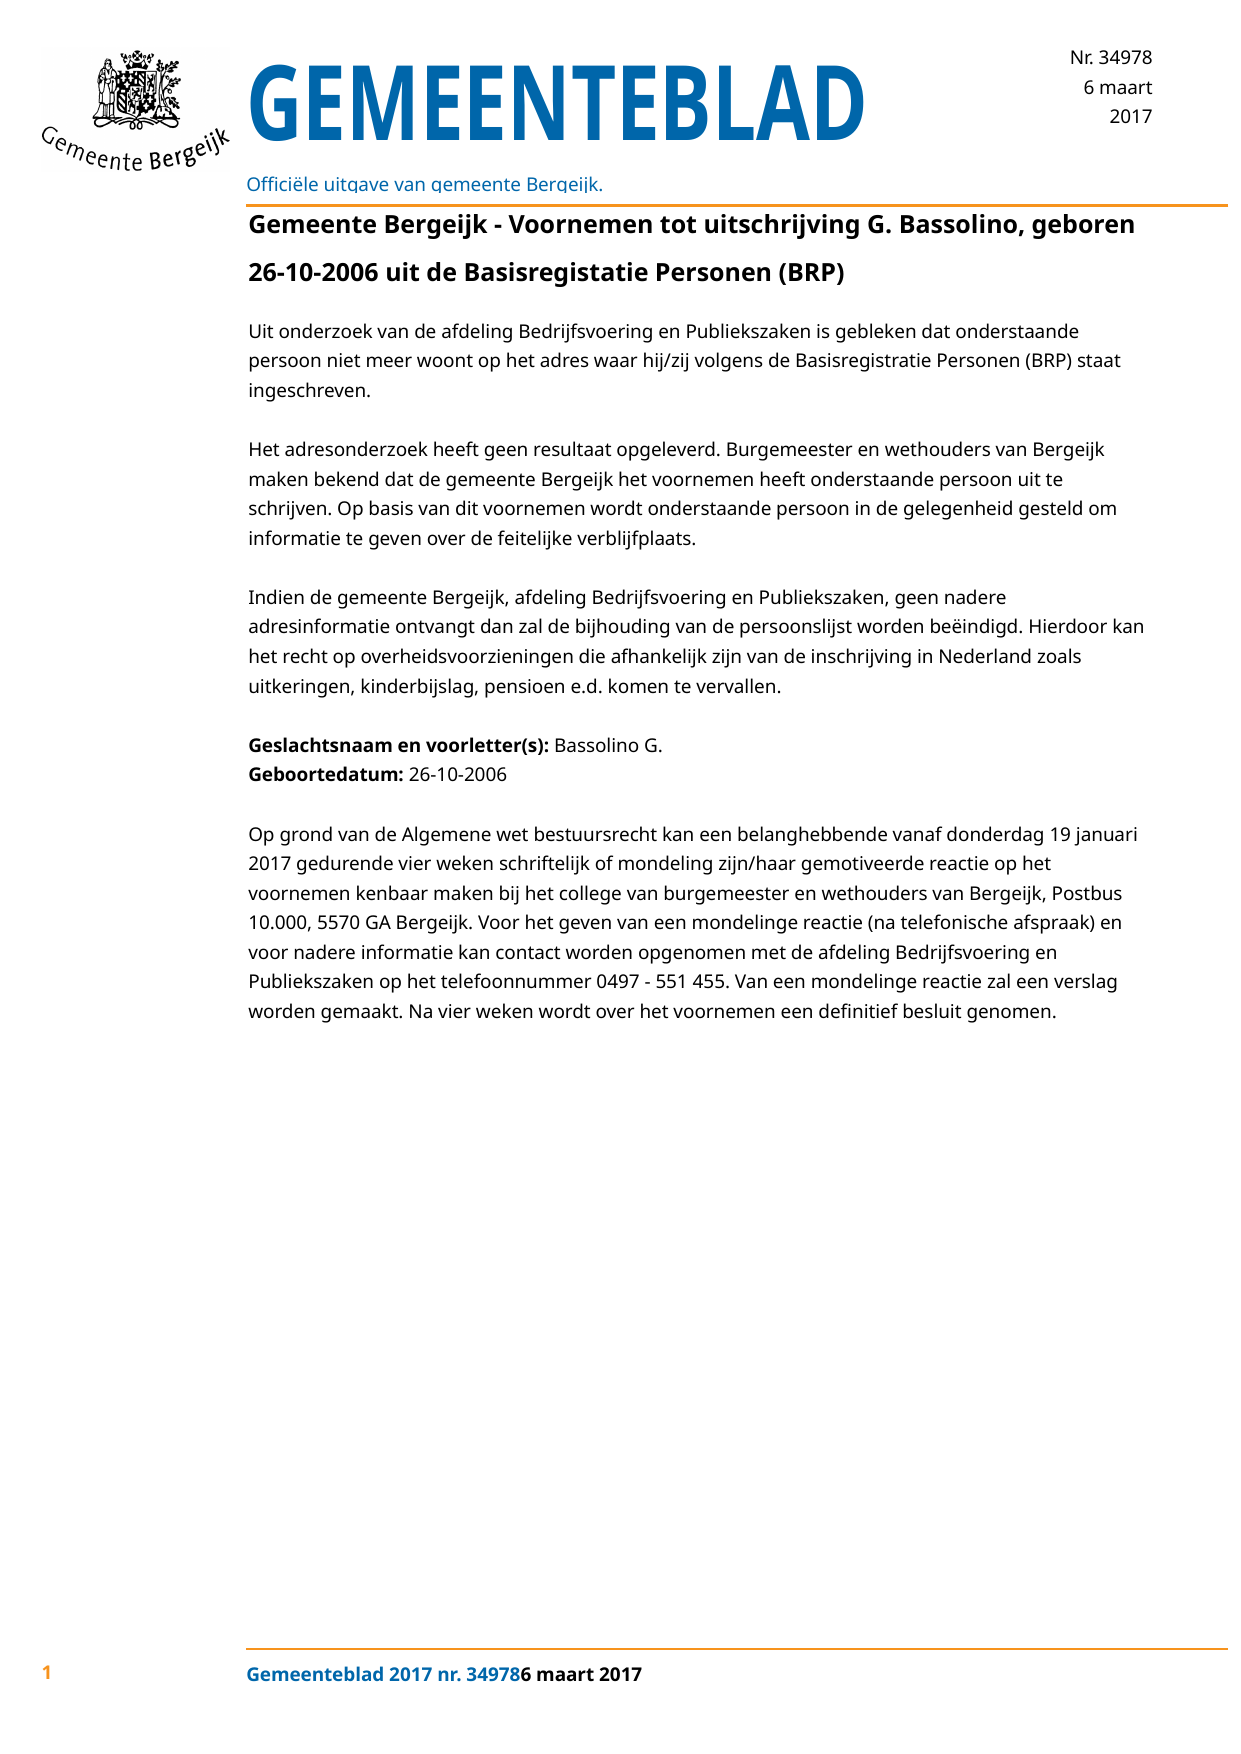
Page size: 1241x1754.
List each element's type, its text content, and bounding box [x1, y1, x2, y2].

text Op grond van de Algemene wet bestuursrecht kan een belanghebbende vanaf donderdag 19 januari 2017 gedurende vier weken schriftelijk of mondeling zijn/haar gemotiveerde reactie op het voornemen kenbaar maken bij het college van burgemeester en wethouders van Bergeijk, Postbus 10.000, 5570 GA Bergeijk. Voor het geven van een mondelinge reactie (na telefonische afspraak) en voor nadere informatie kan contact worden opgenomen met de afdeling Bedrijfsvoering en Publiekszaken op het telefoonnummer 0497 - 551 455. Van een mondelinge reactie zal een verslag worden gemaakt. Na vier weken wordt over het voornemen een definitief besluit genomen. [248, 821, 1152, 1024]
text Uit onderzoek van de afdeling Bedrijfsvoering en Publiekszaken is gebleken dat onderstaande persoon niet meer woont op het adres waar hij/zij volgens de Basisregistratie Personen (BRP) staat ingeschreven. [248, 318, 1152, 403]
picture [41, 47, 231, 172]
text Het adresonderzoek heeft geen resultaat opgeleverd. Burgemeester en wethouders van Bergeijk maken bekend dat de gemeente Bergeijk het voornemen heeft onderstaande persoon uit te schrijven. Op basis van dit voornemen wordt onderstaande persoon in de gelegenheid gesteld om informatie te geven over de feitelijke verblijfplaats. [248, 436, 1152, 551]
text Geboortedatum: 26-10-2006 [248, 762, 1152, 787]
text Gemeente Bergeijk - Voornemen tot uitschrijving G. Bassolino, geboren 26-10-2006 uit de Basisregistatie Personen (BRP) [248, 207, 1152, 288]
text Geslachtsnaam en voorletter(s): Bassolino G. [248, 732, 1152, 758]
text Indien de gemeente Bergeijk, afdeling Bedrijfsvoering en Publiekszaken, geen nadere adresinformatie ontvangt dan zal de bijhouding van de persoonslijst worden beëindigd. Hierdoor kan het recht op overheidsvoorzieningen die afhankelijk zijn van de inschrijving in Nederland zoals uitkeringen, kinderbijslag, pensioen e.d. komen te vervallen. [248, 584, 1152, 699]
